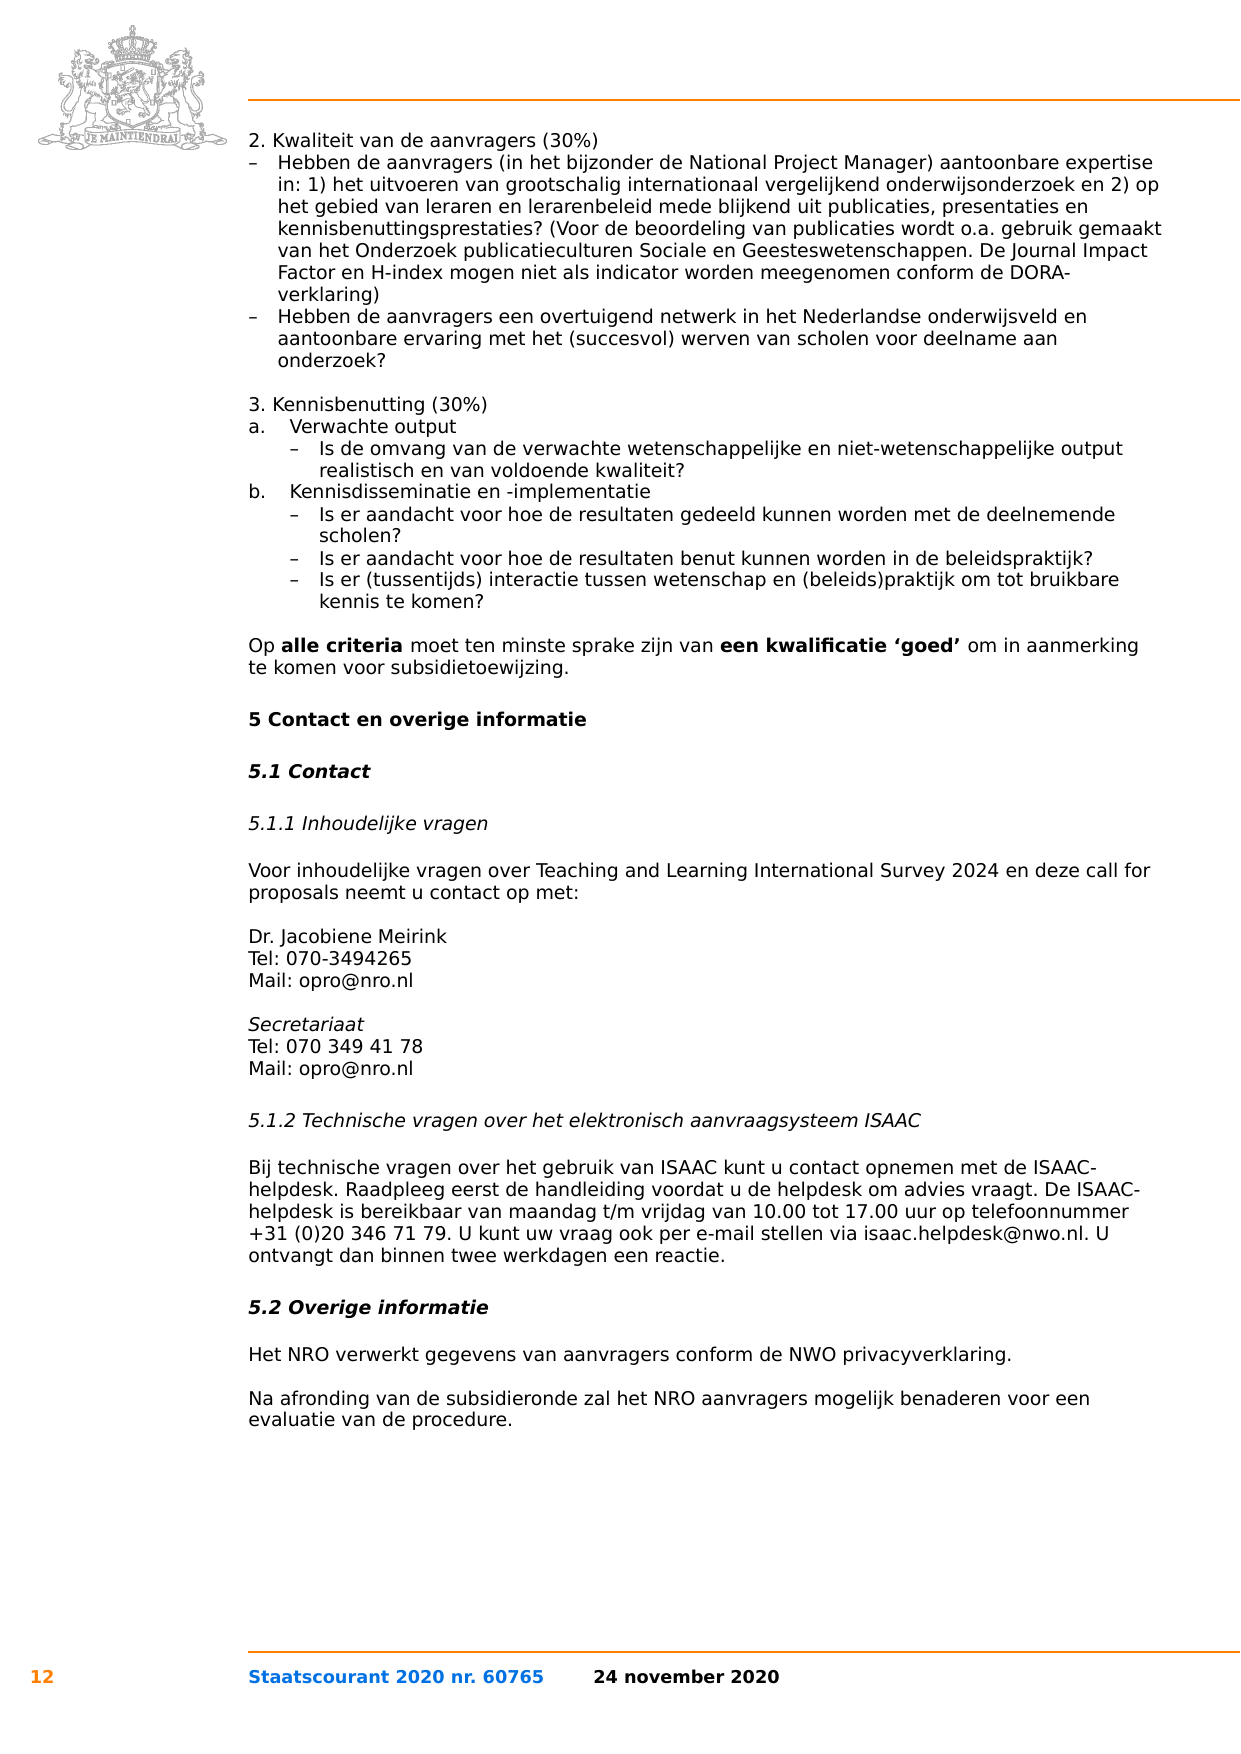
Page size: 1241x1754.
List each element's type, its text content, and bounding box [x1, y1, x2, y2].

text Mail: opro@nro.nl [248, 970, 1163, 992]
picture [38, 25, 227, 150]
subtitle 5.1.2 Technische vragen over het elektronisch aanvraagsysteem ISAAC [248, 1110, 1163, 1132]
subtitle 5.1.1 Inhoudelijke vragen [248, 813, 1163, 835]
text – Is de omvang van de verwachte wetenschappelijke en niet-wetenschappelijke output realistisch en van voldoende kwaliteit? [289, 437, 1163, 481]
text Tel: 070-3494265 [248, 948, 1163, 970]
subtitle 2. Kwaliteit van de aanvragers (30%) [248, 130, 1163, 152]
text – Is er aandacht voor hoe de resultaten benut kunnen worden in de beleidspraktijk? [289, 547, 1163, 569]
text Bij technische vragen over het gebruik van ISAAC kunt u contact opnemen met de ISAAC-helpdesk. Raadpleeg eerst de handleiding voordat u de helpdesk om advies vraagt. De ISAAC-helpdesk is bereikbaar van maandag t/m vrijdag van 10.00 tot 17.00 uur op telefoonnummer +31 (0)20 346 71 79. U kunt uw vraag ook per e-mail stellen via isaac.helpdesk@nwo.nl. U ontvangt dan binnen twee werkdagen een reactie. [248, 1157, 1163, 1267]
subtitle 3. Kennisbenutting (30%) [248, 393, 1163, 416]
text a. Verwachte output [248, 416, 1163, 437]
text b. Kennisdisseminatie en -implementatie [248, 481, 1163, 503]
text Dr. Jacobiene Meirink [248, 926, 1163, 948]
text Het NRO verwerkt gegevens van aanvragers conform de NWO privacyverklaring. [248, 1343, 1163, 1366]
text Secretariaat [248, 1014, 1163, 1036]
text Tel: 070 349 41 78 [248, 1036, 1163, 1058]
text Voor inhoudelijke vragen over Teaching and Learning International Survey 2024 en deze call for proposals neemt u contact op met: [248, 860, 1163, 904]
subtitle 5.2 Overige informatie [248, 1297, 1163, 1318]
text Mail: opro@nro.nl [248, 1058, 1163, 1080]
text – Hebben de aanvragers een overtuigend netwerk in het Nederlandse onderwijsveld en aantoonbare ervaring met het (succesvol) werven van scholen voor deelname aan onderzoek? [248, 306, 1163, 372]
subtitle 5 Contact en overige informatie [248, 709, 1163, 731]
text Op alle criteria moet ten minste sprake zijn van een kwalificatie ‘goed’ om in aanmerking te komen voor subsidietoewijzing. [248, 635, 1163, 679]
text – Is er aandacht voor hoe de resultaten gedeeld kunnen worden met de deelnemende scholen? [289, 503, 1163, 547]
text – Is er (tussentijds) interactie tussen wetenschap en (beleids)praktijk om tot bruikbare kennis te komen? [289, 569, 1163, 613]
text Na afronding van de subsidieronde zal het NRO aanvragers mogelijk benaderen voor een evaluatie van de procedure. [248, 1387, 1163, 1431]
text – Hebben de aanvragers (in het bijzonder de National Project Manager) aantoonbare expertise in: 1) het uitvoeren van grootschalig internationaal vergelijkend onderwijsonderzoek en 2) op het gebied van leraren en lerarenbeleid mede blijkend uit publicaties, presentaties en kennisbenuttingsprestaties? (Voor de beoordeling van publicaties wordt o.a. gebruik gemaakt van het Onderzoek publicatieculturen Sociale en Geesteswetenschappen. De Journal Impact Factor en H-index mogen niet als indicator worden meegenomen conform de DORA-verklaring) [248, 152, 1163, 306]
subtitle 5.1 Contact [248, 761, 1163, 783]
